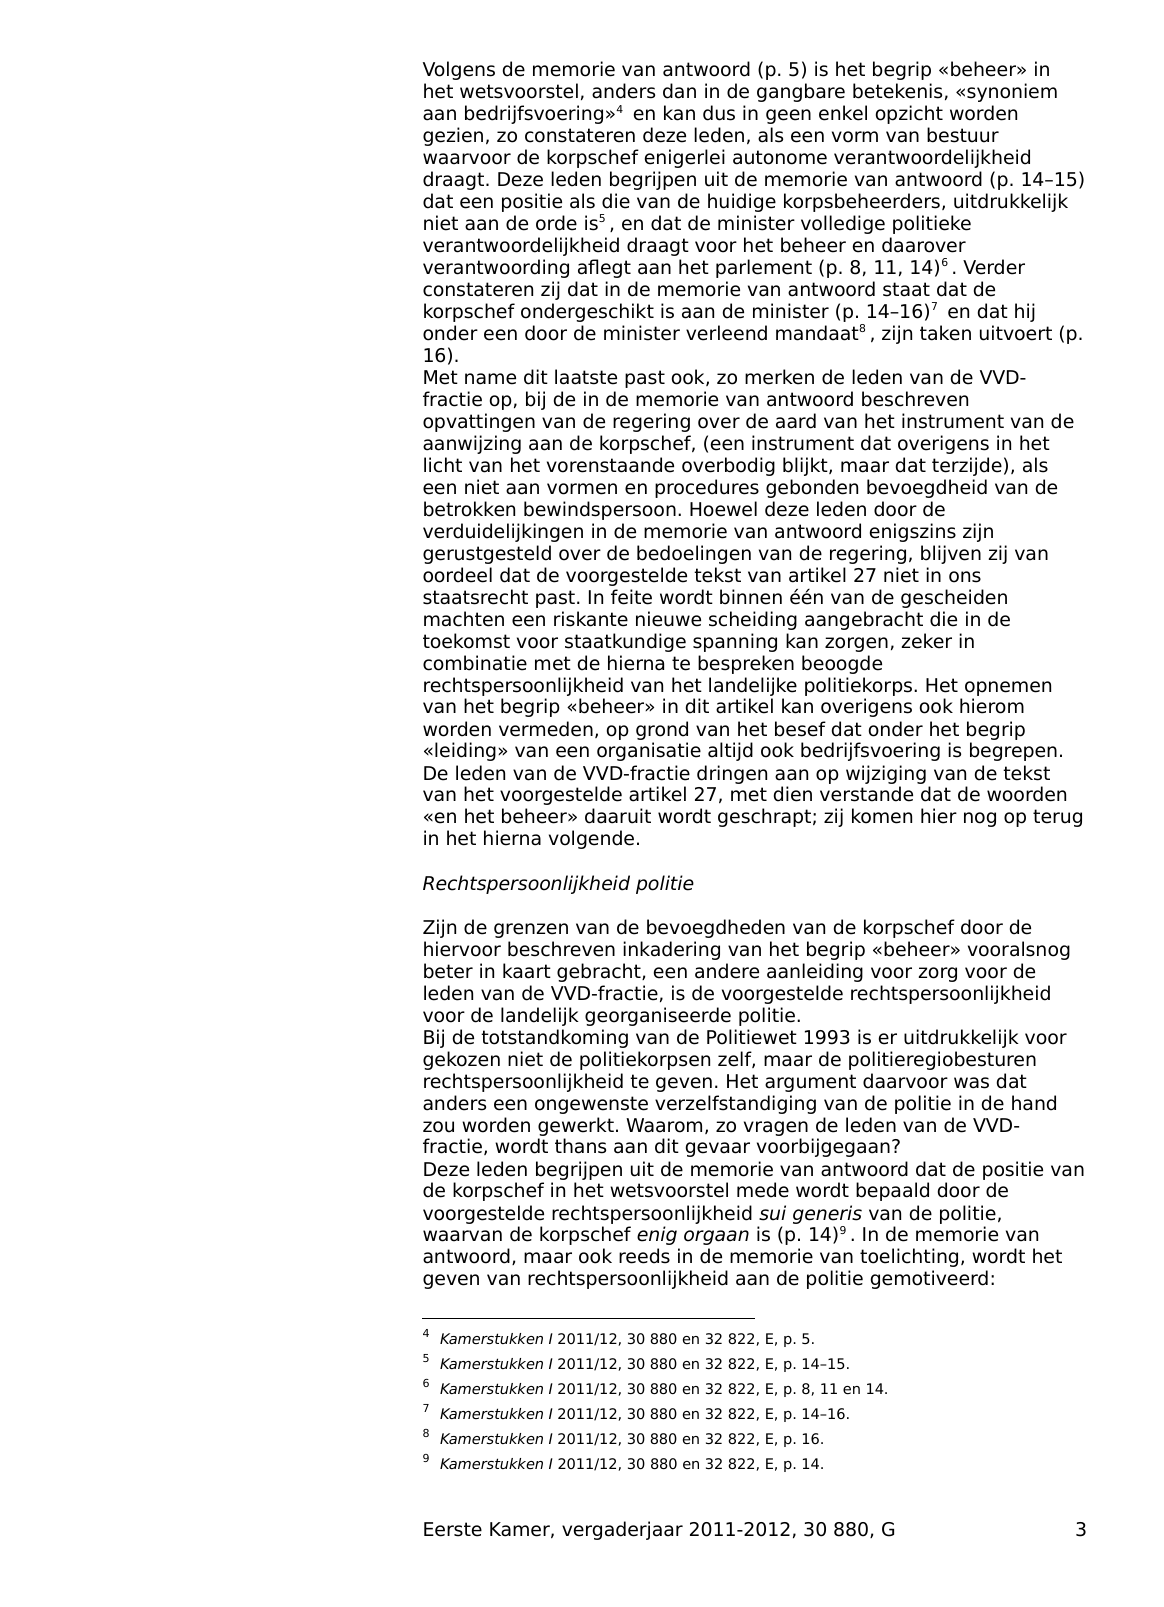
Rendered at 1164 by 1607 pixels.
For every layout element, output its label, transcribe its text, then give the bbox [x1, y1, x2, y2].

text Kamerstukken I 2011/12, 30 880 en 32 822, E, p. 8, 11 en 14. [422, 1377, 1087, 1399]
text Kamerstukken I 2011/12, 30 880 en 32 822, E, p. 5. [422, 1327, 1087, 1349]
text Kamerstukken I 2011/12, 30 880 en 32 822, E, p. 14. [422, 1452, 1087, 1474]
text Kamerstukken I 2011/12, 30 880 en 32 822, E, p. 16. [422, 1427, 1087, 1449]
subtitle Rechtspersoonlijkheid politie [422, 872, 1087, 894]
text Kamerstukken I 2011/12, 30 880 en 32 822, E, p. 14–16. [422, 1402, 1087, 1424]
text Kamerstukken I 2011/12, 30 880 en 32 822, E, p. 14–15. [422, 1352, 1087, 1374]
text Bij de totstandkoming van de Politiewet 1993 is er uitdrukkelijk voor gekozen niet de politiekorpsen zelf, maar de politieregiobesturen rechtspersoonlijkheid te geven. Het argument daarvoor was dat anders een ongewenste verzelfstandiging van de politie in de hand zou worden gewerkt. Waarom, zo vragen de leden van de VVD-fractie, wordt thans aan dit gevaar voorbijgegaan? [422, 1027, 1087, 1158]
text Deze leden begrijpen uit de memorie van antwoord dat de positie van de korpschef in het wetsvoorstel mede wordt bepaald door de voorgestelde rechtspersoonlijkheid sui generis van de politie, waarvan de korpschef enig orgaan is (p. 14). In de memorie van antwoord, maar ook reeds in de memorie van toelichting, wordt het geven van rechtspersoonlijkheid aan de politie gemotiveerd: [422, 1158, 1087, 1290]
text Volgens de memorie van antwoord (p. 5) is het begrip «beheer» in het wetsvoorstel, anders dan in de gangbare betekenis, «synoniem aan bedrijfsvoering» en kan dus in geen enkel opzicht worden gezien, zo constateren deze leden, als een vorm van bestuur waarvoor de korpschef enigerlei autonome verantwoordelijkheid draagt. Deze leden begrijpen uit de memorie van antwoord (p. 14–15) dat een positie als die van de huidige korpsbeheerders, uitdrukkelijk niet aan de orde is, en dat de minister volledige politieke verantwoordelijkheid draagt voor het beheer en daarover verantwoording aflegt aan het parlement (p. 8, 11, 14). Verder constateren zij dat in de memorie van antwoord staat dat de korpschef ondergeschikt is aan de minister (p. 14–16) en dat hij onder een door de minister verleend mandaat, zijn taken uitvoert (p. 16). [422, 59, 1087, 367]
text Zijn de grenzen van de bevoegdheden van de korpschef door de hiervoor beschreven inkadering van het begrip «beheer» vooralsnog beter in kaart gebracht, een andere aanleiding voor zorg voor de leden van de VVD-fractie, is de voorgestelde rechtspersoonlijkheid voor de landelijk georganiseerde politie. [422, 917, 1087, 1027]
text Met name dit laatste past ook, zo merken de leden van de VVD-fractie op, bij de in de memorie van antwoord beschreven opvattingen van de regering over de aard van het instrument van de aanwijzing aan de korpschef, (een instrument dat overigens in het licht van het vorenstaande overbodig blijkt, maar dat terzijde), als een niet aan vormen en procedures gebonden bevoegdheid van de betrokken bewindspersoon. Hoewel deze leden door de verduidelijkingen in de memorie van antwoord enigszins zijn gerustgesteld over de bedoelingen van de regering, blijven zij van oordeel dat de voorgestelde tekst van artikel 27 niet in ons staatsrecht past. In feite wordt binnen één van de gescheiden machten een riskante nieuwe scheiding aangebracht die in de toekomst voor staatkundige spanning kan zorgen, zeker in combinatie met de hierna te bespreken beoogde rechtspersoonlijkheid van het landelijke politiekorps. Het opnemen van het begrip «beheer» in dit artikel kan overigens ook hierom worden vermeden, op grond van het besef dat onder het begrip «leiding» van een organisatie altijd ook bedrijfsvoering is begrepen. De leden van de VVD-fractie dringen aan op wijziging van de tekst van het voorgestelde artikel 27, met dien verstande dat de woorden «en het beheer» daaruit wordt geschrapt; zij komen hier nog op terug in het hierna volgende. [422, 367, 1087, 850]
